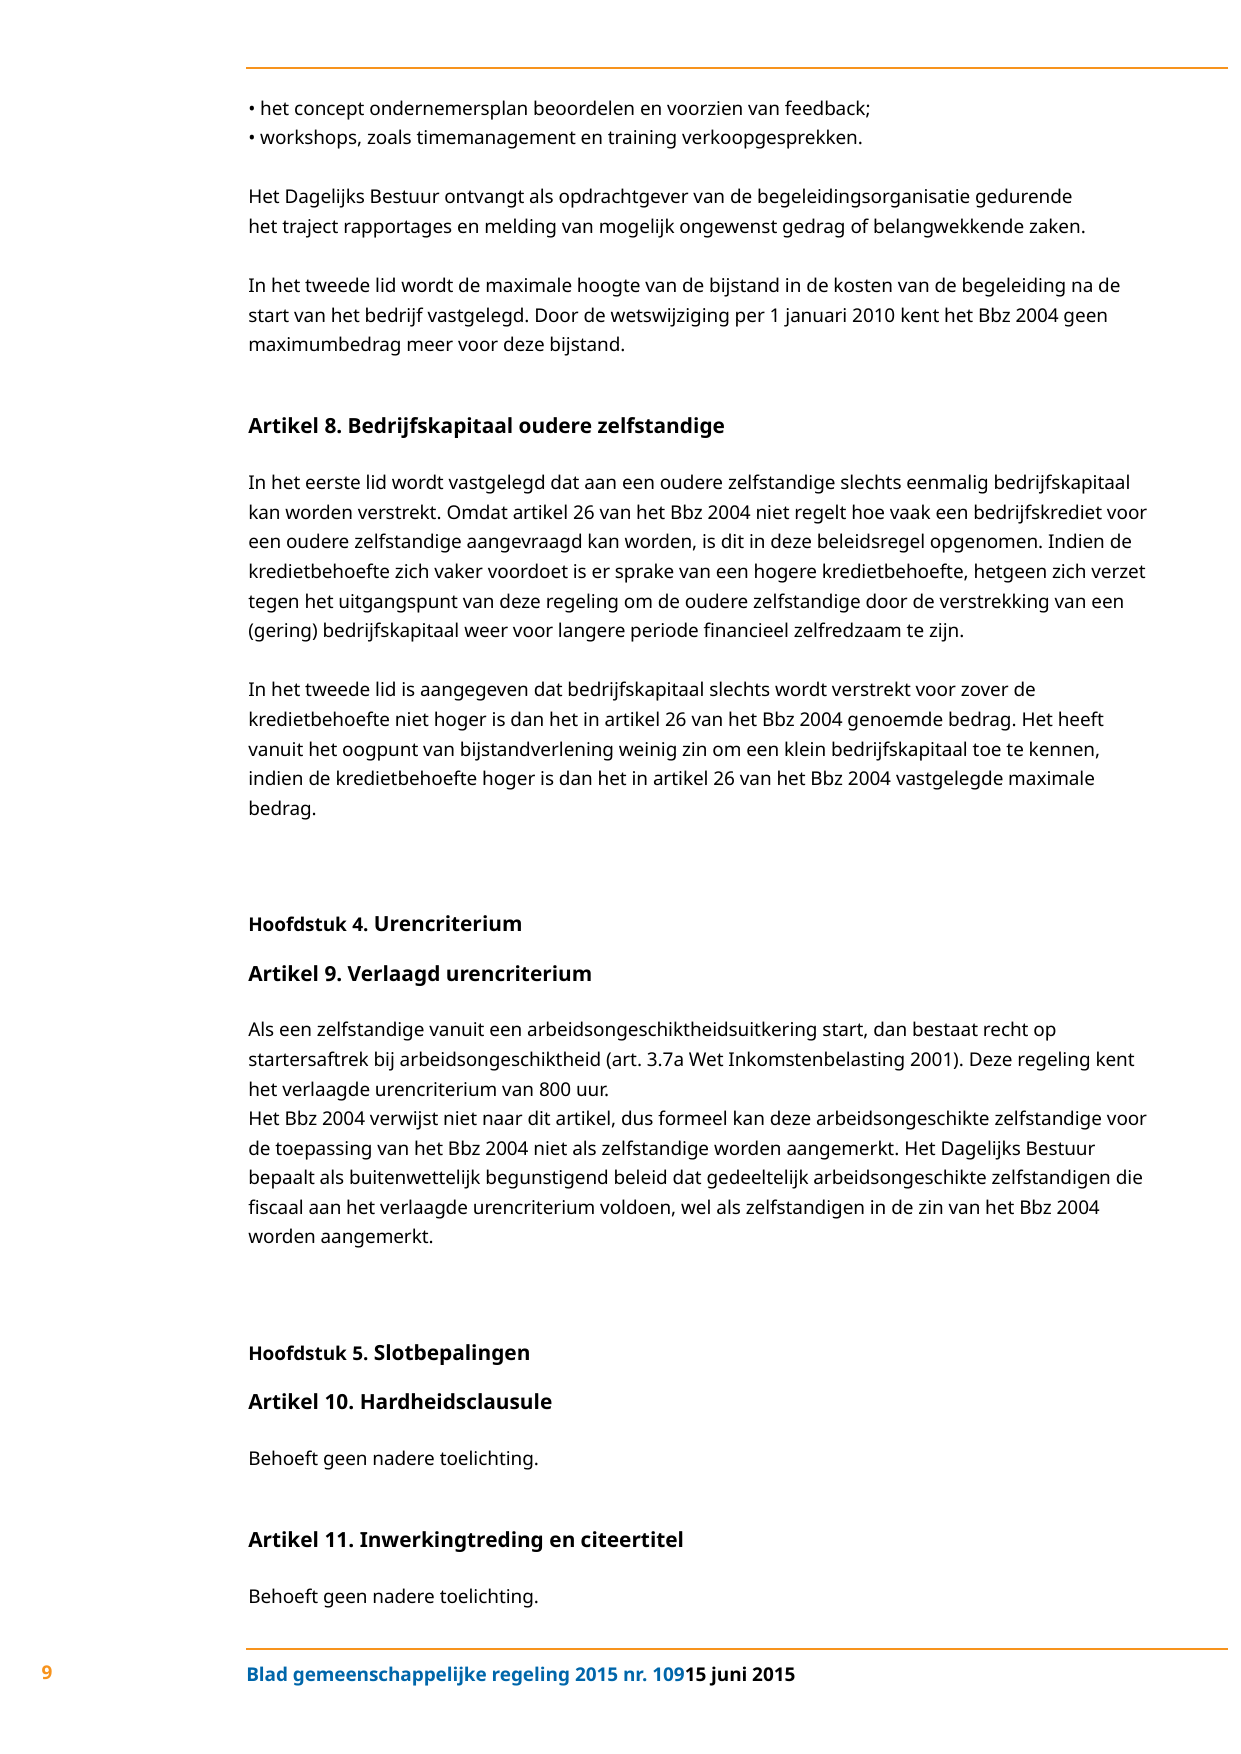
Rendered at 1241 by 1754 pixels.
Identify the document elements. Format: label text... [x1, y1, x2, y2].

text Artikel 9. Verlaagd urencriterium [248, 959, 1152, 987]
text Artikel 10. Hardheidsclausule [248, 1387, 1152, 1416]
text Artikel 11. Inwerkingtreding en citeertitel [248, 1526, 1152, 1554]
text Hoofdstuk 5. Slotbepalingen [248, 1338, 1152, 1367]
text Als een zelfstandige vanuit een arbeidsongeschiktheidsuitkering start, dan bestaat recht op startersaftrek bij arbeidsongeschiktheid (art. 3.7a Wet Inkomstenbelasting 2001). Deze regeling kent het verlaagde urencriterium van 800 uur. [248, 1017, 1152, 1102]
text het traject rapportages en melding van mogelijk ongewenst gedrag of belangwekkende zaken. [248, 213, 1152, 239]
text Behoeft geen nadere toelichting. [248, 1583, 1152, 1609]
text Het Bbz 2004 verwijst niet naar dit artikel, dus formeel kan deze arbeidsongeschikte zelfstandige voor de toepassing van het Bbz 2004 niet als zelfstandige worden aangemerkt. Het Dagelijks Bestuur bepaalt als buitenwettelijk begunstigend beleid dat gedeeltelijk arbeidsongeschikte zelfstandigen die fiscaal aan het verlaagde urencriterium voldoen, wel als zelfstandigen in de zin van het Bbz 2004 worden aangemerkt. [248, 1105, 1152, 1249]
picture [41, 47, 231, 172]
text Hoofdstuk 4. Urencriterium [248, 909, 1152, 938]
text In het eerste lid wordt vastgelegd dat aan een oudere zelfstandige slechts eenmalig bedrijfskapitaal kan worden verstrekt. Omdat artikel 26 van het Bbz 2004 niet regelt hoe vaak een bedrijfskrediet voor een oudere zelfstandige aangevraagd kan worden, is dit in deze beleidsregel opgenomen. Indien de kredietbehoefte zich vaker voordoet is er sprake van een hogere kredietbehoefte, hetgeen zich verzet tegen het uitgangspunt van deze regeling om de oudere zelfstandige door de verstrekking van een (gering) bedrijfskapitaal weer voor langere periode financieel zelfredzaam te zijn. [248, 469, 1152, 643]
text Behoeft geen nadere toelichting. [248, 1446, 1152, 1471]
text Artikel 8. Bedrijfskapitaal oudere zelfstandige [248, 411, 1152, 440]
text In het tweede lid wordt de maximale hoogte van de bijstand in de kosten van de begeleiding na de start van het bedrijf vastgelegd. Door de wetswijziging per 1 januari 2010 kent het Bbz 2004 geen maximumbedrag meer voor deze bijstand. [248, 272, 1152, 357]
text Het Dagelijks Bestuur ontvangt als opdrachtgever van de begeleidingsorganisatie gedurende [248, 183, 1152, 209]
text In het tweede lid is aangegeven dat bedrijfskapitaal slechts wordt verstrekt voor zover de kredietbehoefte niet hoger is dan het in artikel 26 van het Bbz 2004 genoemde bedrag. Het heeft vanuit het oogpunt van bijstandverlening weinig zin om een klein bedrijfskapitaal toe te kennen, indien de kredietbehoefte hoger is dan het in artikel 26 van het Bbz 2004 vastgelegde maximale bedrag. [248, 677, 1152, 821]
text • workshops, zoals timemanagement en training verkoopgesprekken. [248, 124, 1152, 150]
text • het concept ondernemersplan beoordelen en voorzien van feedback; [248, 95, 1152, 121]
